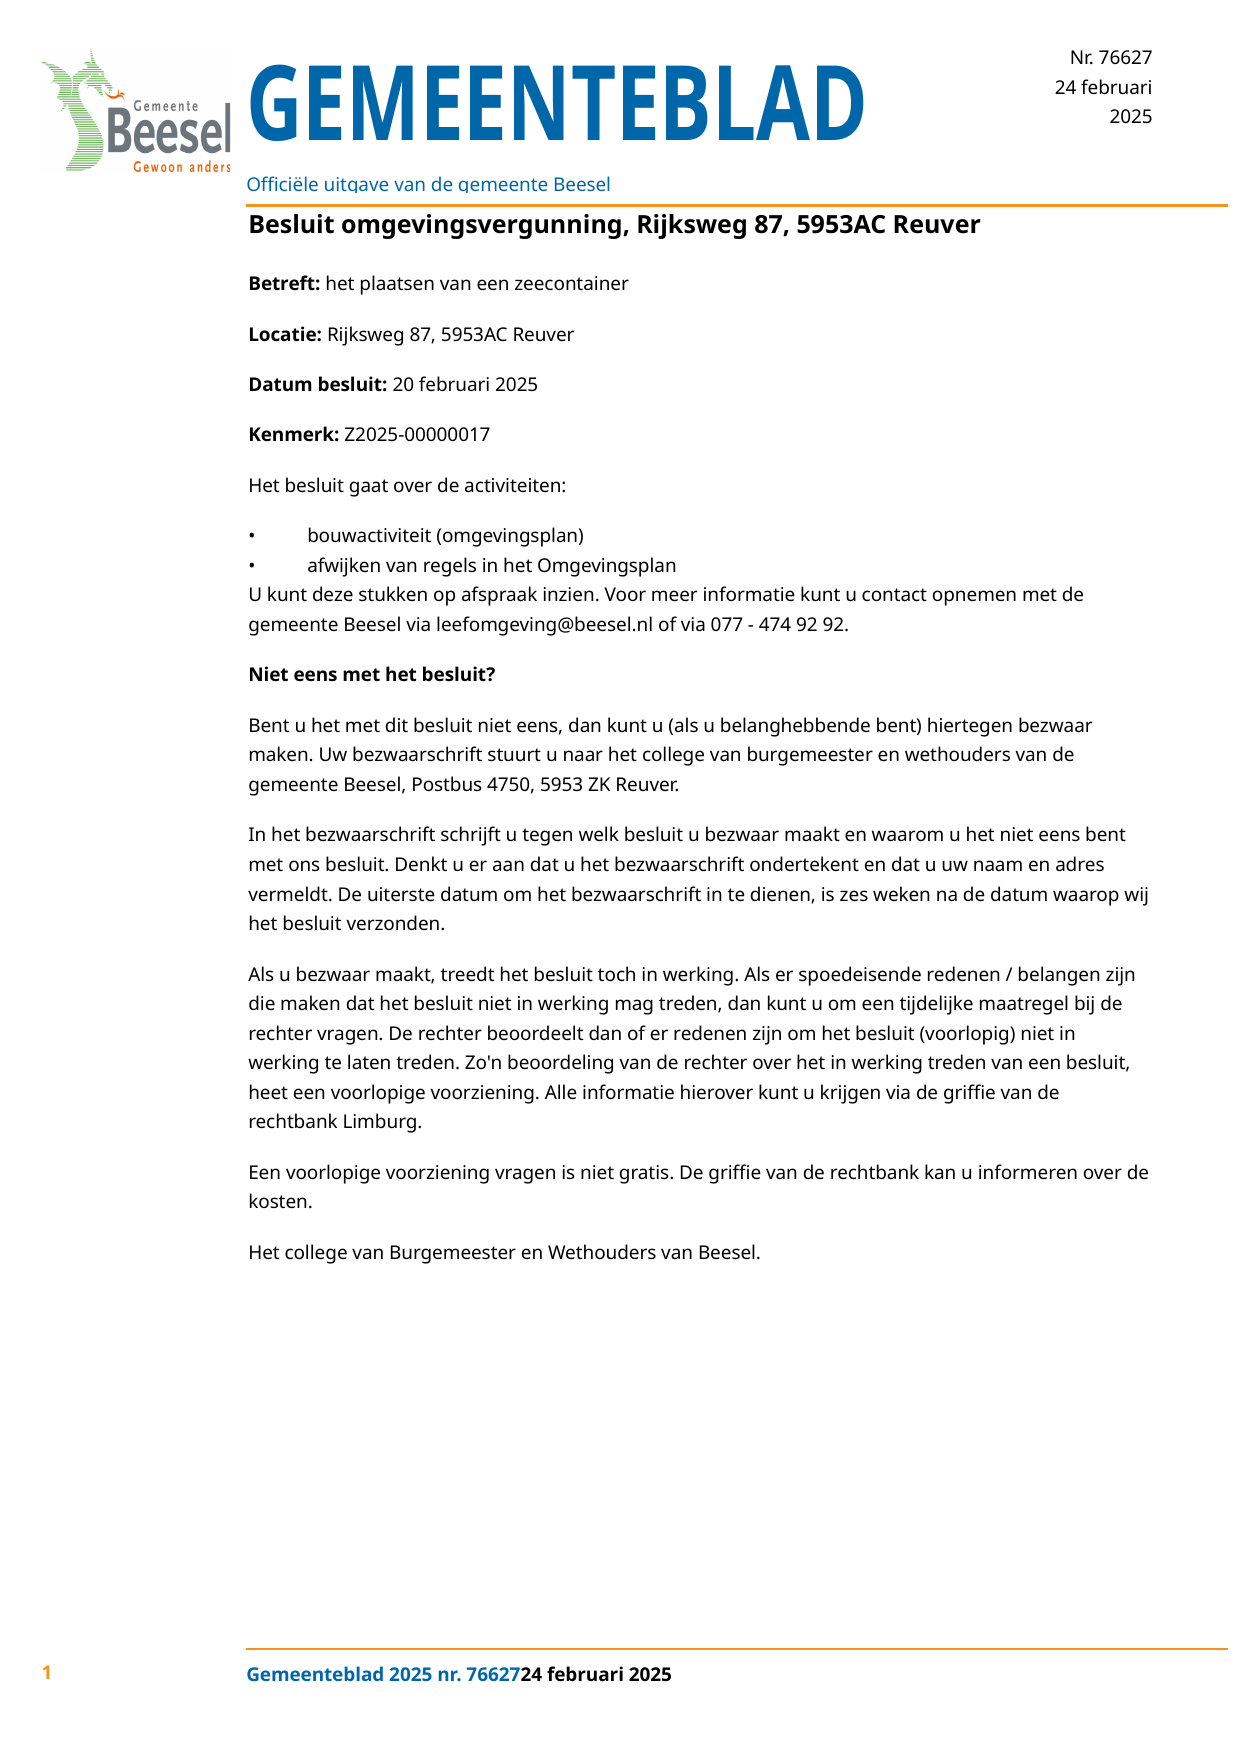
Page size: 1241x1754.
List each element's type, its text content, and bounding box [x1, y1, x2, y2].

text Als u bezwaar maakt, treedt het besluit toch in werking. Als er spoedeisende redenen / belangen zijn die maken dat het besluit niet in werking mag treden, dan kunt u om een tijdelijke maatregel bij de rechter vragen. De rechter beoordeelt dan of er redenen zijn om het besluit (voorlopig) niet in werking te laten treden. Zo'n beoordeling van de rechter over het in werking treden van een besluit, heet een voorlopige voorziening. Alle informatie hierover kunt u krijgen via de griffie van de rechtbank Limburg. [248, 961, 1152, 1134]
text Besluit omgevingsvergunning, Rijksweg 87, 5953AC Reuver [248, 207, 1152, 241]
text In het bezwaarschrift schrijft u tegen welk besluit u bezwaar maakt en waarom u het niet eens bent met ons besluit. Denkt u er aan dat u het bezwaarschrift ondertekent en dat u uw naam en adres vermeldt. De uiterste datum om het bezwaarschrift in te dienen, is zes weken na de datum waarop wij het besluit verzonden. [248, 822, 1152, 936]
text Het besluit gaat over de activiteiten: [248, 472, 1152, 498]
text Betreft: het plaatsen van een zeecontainer [248, 270, 1152, 296]
text Niet eens met het besluit? [248, 662, 1152, 687]
picture [41, 47, 231, 172]
text Kenmerk: Z2025-00000017 [248, 422, 1152, 447]
list bouwactiviteit (omgevingsplan) [248, 522, 1152, 548]
text U kunt deze stukken op afspraak inzien. Voor meer informatie kunt u contact opnemen met de gemeente Beesel via leefomgeving@beesel.nl of via 077 - 474 92 92. [248, 582, 1152, 637]
text Een voorlopige voorziening vragen is niet gratis. De griffie van de rechtbank kan u informeren over de kosten. [248, 1159, 1152, 1214]
list afwijken van regels in het Omgevingsplan [248, 552, 1152, 578]
text Het college van Burgemeester en Wethouders van Beesel. [248, 1239, 1152, 1265]
text Datum besluit: 20 februari 2025 [248, 371, 1152, 397]
text Bent u het met dit besluit niet eens, dan kunt u (als u belanghebbende bent) hiertegen bezwaar maken. Uw bezwaarschrift stuurt u naar het college van burgemeester en wethouders van de gemeente Beesel, Postbus 4750, 5953 ZK Reuver. [248, 712, 1152, 797]
text Locatie: Rijksweg 87, 5953AC Reuver [248, 321, 1152, 346]
